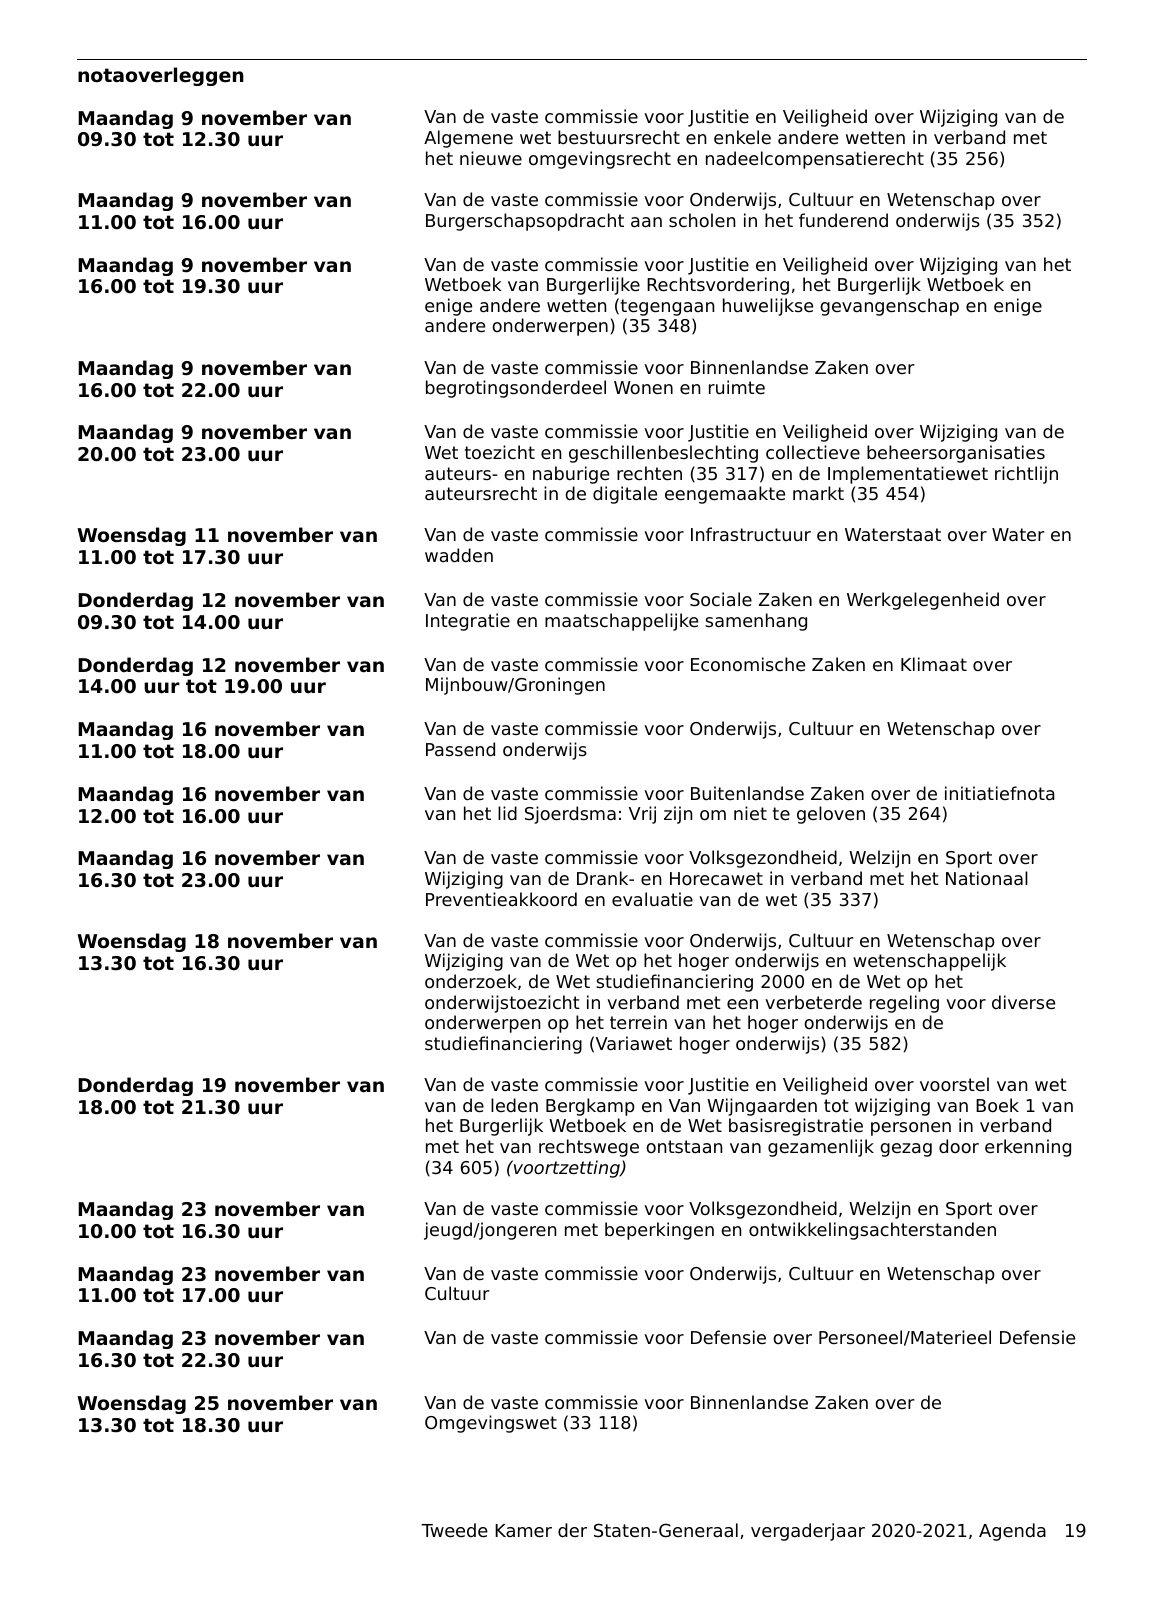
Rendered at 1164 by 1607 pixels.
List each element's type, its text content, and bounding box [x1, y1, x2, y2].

table_cell [401, 1308, 418, 1328]
table_cell [418, 1372, 1087, 1393]
table_cell Maandag 9 november van 11.00 tot 16.00 uur [77, 190, 401, 234]
table_cell [401, 1243, 418, 1263]
table_cell [77, 1308, 401, 1328]
table_cell [401, 910, 418, 931]
table_cell [401, 763, 418, 784]
table_cell Van de vaste commissie voor Volksgezondheid, Welzijn en Sport over Wijziging van de Drank- en Horecawet in verband met het Nationaal Preventieakkoord en evaluatie van de wet (35 337) [418, 848, 1087, 910]
table_cell [401, 848, 418, 910]
table_cell [401, 1393, 418, 1437]
table_header [418, 60, 1087, 87]
table_cell Woensdag 11 november van 11.00 tot 17.30 uur [77, 525, 401, 569]
table_cell Maandag 9 november van 20.00 tot 23.00 uur [77, 422, 401, 505]
table_cell [418, 1437, 1087, 1457]
table_cell [401, 719, 418, 763]
table_cell [401, 358, 418, 402]
table_cell [418, 763, 1087, 784]
table_cell Van de vaste commissie voor Onderwijs, Cultuur en Wetenschap over Cultuur [418, 1264, 1087, 1307]
table_cell [401, 234, 418, 254]
table_cell Van de vaste commissie voor Binnenlandse Zaken over begrotingsonderdeel Wonen en ruimte [418, 358, 1087, 402]
table_cell Maandag 16 november van 12.00 tot 16.00 uur [77, 784, 401, 828]
table_cell Woensdag 18 november van 13.30 tot 16.30 uur [77, 931, 401, 1054]
table_cell [401, 1372, 418, 1393]
table_cell Van de vaste commissie voor Economische Zaken en Klimaat over Mijnbouw/Groningen [418, 655, 1087, 698]
table_cell [77, 169, 401, 190]
table_cell Van de vaste commissie voor Justitie en Veiligheid over voorstel van wet van de leden Bergkamp en Van Wijngaarden tot wijziging van Boek 1 van het Burgerlijk Wetboek en de Wet basisregistratie personen in verband met het van rechtswege ontstaan van gezamenlijk gezag door erkenning (34 605) (voortzetting) [418, 1075, 1087, 1178]
table_cell Donderdag 19 november van 18.00 tot 21.30 uur [77, 1075, 401, 1178]
table_cell Van de vaste commissie voor Buitenlandse Zaken over de initiatiefnota van het lid Sjoerdsma: Vrij zijn om niet te geloven (35 264) [418, 784, 1087, 828]
table_cell [401, 699, 418, 719]
table_cell [401, 525, 418, 569]
table_cell [401, 931, 418, 1054]
table_cell [401, 655, 418, 698]
table_cell [401, 828, 418, 848]
table_cell [401, 402, 418, 422]
table_cell [77, 234, 401, 254]
table_cell [401, 422, 418, 505]
table_cell [401, 505, 418, 525]
table_cell [401, 569, 418, 590]
table_cell Maandag 23 november van 16.30 tot 22.30 uur [77, 1328, 401, 1372]
table_cell [77, 402, 401, 422]
table_cell [77, 337, 401, 358]
table_cell [77, 1243, 401, 1263]
table_cell Van de vaste commissie voor Onderwijs, Cultuur en Wetenschap over Burgerschapsopdracht aan scholen in het funderend onderwijs (35 352) [418, 190, 1087, 234]
table_cell [77, 1372, 401, 1393]
table_cell [401, 190, 418, 234]
table_cell [77, 505, 401, 525]
table_cell Van de vaste commissie voor Binnenlandse Zaken over de Omgevingswet (33 118) [418, 1393, 1087, 1437]
table_cell [418, 1308, 1087, 1328]
table_cell Van de vaste commissie voor Sociale Zaken en Werkgelegenheid over Integratie en maatschappelijke samenhang [418, 590, 1087, 634]
table_cell [77, 87, 401, 107]
table_cell [401, 1199, 418, 1243]
table_cell Van de vaste commissie voor Onderwijs, Cultuur en Wetenschap over Wijziging van de Wet op het hoger onderwijs en wetenschappelijk onderzoek, de Wet studiefinanciering 2000 en de Wet op het onderwijstoezicht in verband met een verbeterde regeling voor diverse onderwerpen op het terrein van het hoger onderwijs en de studiefinanciering (Variawet hoger onderwijs) (35 582) [418, 931, 1087, 1054]
table_cell Maandag 16 november van 11.00 tot 18.00 uur [77, 719, 401, 763]
table_cell Maandag 23 november van 11.00 tot 17.00 uur [77, 1264, 401, 1307]
table_cell [401, 87, 418, 107]
table_cell [401, 108, 418, 169]
table_cell [77, 569, 401, 590]
table_cell [418, 505, 1087, 525]
table_cell [77, 763, 401, 784]
table_cell [401, 1264, 418, 1307]
table_cell Maandag 23 november van 10.00 tot 16.30 uur [77, 1199, 401, 1243]
table_cell [418, 910, 1087, 931]
table_cell [418, 699, 1087, 719]
table_cell [418, 234, 1087, 254]
table_cell [401, 255, 418, 337]
table_cell [401, 1055, 418, 1075]
table_cell Van de vaste commissie voor Justitie en Veiligheid over Wijziging van de Wet toezicht en geschillenbeslechting collectieve beheersorganisaties auteurs- en naburige rechten (35 317) en de Implementatiewet richtlijn auteursrecht in de digitale eengemaakte markt (35 454) [418, 422, 1087, 505]
table_cell Maandag 9 november van 16.00 tot 22.00 uur [77, 358, 401, 402]
table_cell [401, 1328, 418, 1372]
table_cell [401, 337, 418, 358]
table_cell [401, 1075, 418, 1178]
table_cell [418, 87, 1087, 107]
table_cell [418, 634, 1087, 654]
table_cell [401, 1178, 418, 1199]
table_cell [77, 828, 401, 848]
table_cell [77, 699, 401, 719]
table_cell [77, 1055, 401, 1075]
table_cell [77, 634, 401, 654]
table_cell Woensdag 25 november van 13.30 tot 18.30 uur [77, 1393, 401, 1437]
table_cell Van de vaste commissie voor Defensie over Personeel/Materieel Defensie [418, 1328, 1087, 1372]
table_cell Maandag 9 november van 16.00 tot 19.30 uur [77, 255, 401, 337]
table_cell Van de vaste commissie voor Justitie en Veiligheid over Wijziging van het Wetboek van Burgerlijke Rechtsvordering, het Burgerlijk Wetboek en enige andere wetten (tegengaan huwelijkse gevangenschap en enige andere onderwerpen) (35 348) [418, 255, 1087, 337]
table_cell Donderdag 12 november van 09.30 tot 14.00 uur [77, 590, 401, 634]
table_cell [418, 402, 1087, 422]
table_cell Van de vaste commissie voor Infrastructuur en Waterstaat over Water en wadden [418, 525, 1087, 569]
table_cell [77, 1437, 401, 1457]
table_cell [418, 1178, 1087, 1199]
table_cell [418, 1055, 1087, 1075]
table_cell [418, 169, 1087, 190]
table_header notaoverleggen [77, 60, 401, 87]
table_cell [418, 569, 1087, 590]
table_cell [401, 169, 418, 190]
table_cell [418, 1243, 1087, 1263]
table_cell Donderdag 12 november van 14.00 uur tot 19.00 uur [77, 655, 401, 698]
table_cell Van de vaste commissie voor Volksgezondheid, Welzijn en Sport over jeugd/jongeren met beperkingen en ontwikkelingsachterstanden [418, 1199, 1087, 1243]
table_cell [401, 634, 418, 654]
table_cell [401, 1437, 418, 1457]
table_cell [77, 1178, 401, 1199]
table_cell [418, 337, 1087, 358]
table_cell [401, 784, 418, 828]
table_cell Maandag 9 november van 09.30 tot 12.30 uur [77, 108, 401, 169]
table_cell [418, 828, 1087, 848]
table_header [401, 60, 418, 87]
table_cell Van de vaste commissie voor Justitie en Veiligheid over Wijziging van de Algemene wet bestuursrecht en enkele andere wetten in verband met het nieuwe omgevingsrecht en nadeelcompensatierecht (35 256) [418, 108, 1087, 169]
table_cell [77, 910, 401, 931]
table_cell Van de vaste commissie voor Onderwijs, Cultuur en Wetenschap over Passend onderwijs [418, 719, 1087, 763]
table_cell Maandag 16 november van 16.30 tot 23.00 uur [77, 848, 401, 910]
table_cell [401, 590, 418, 634]
